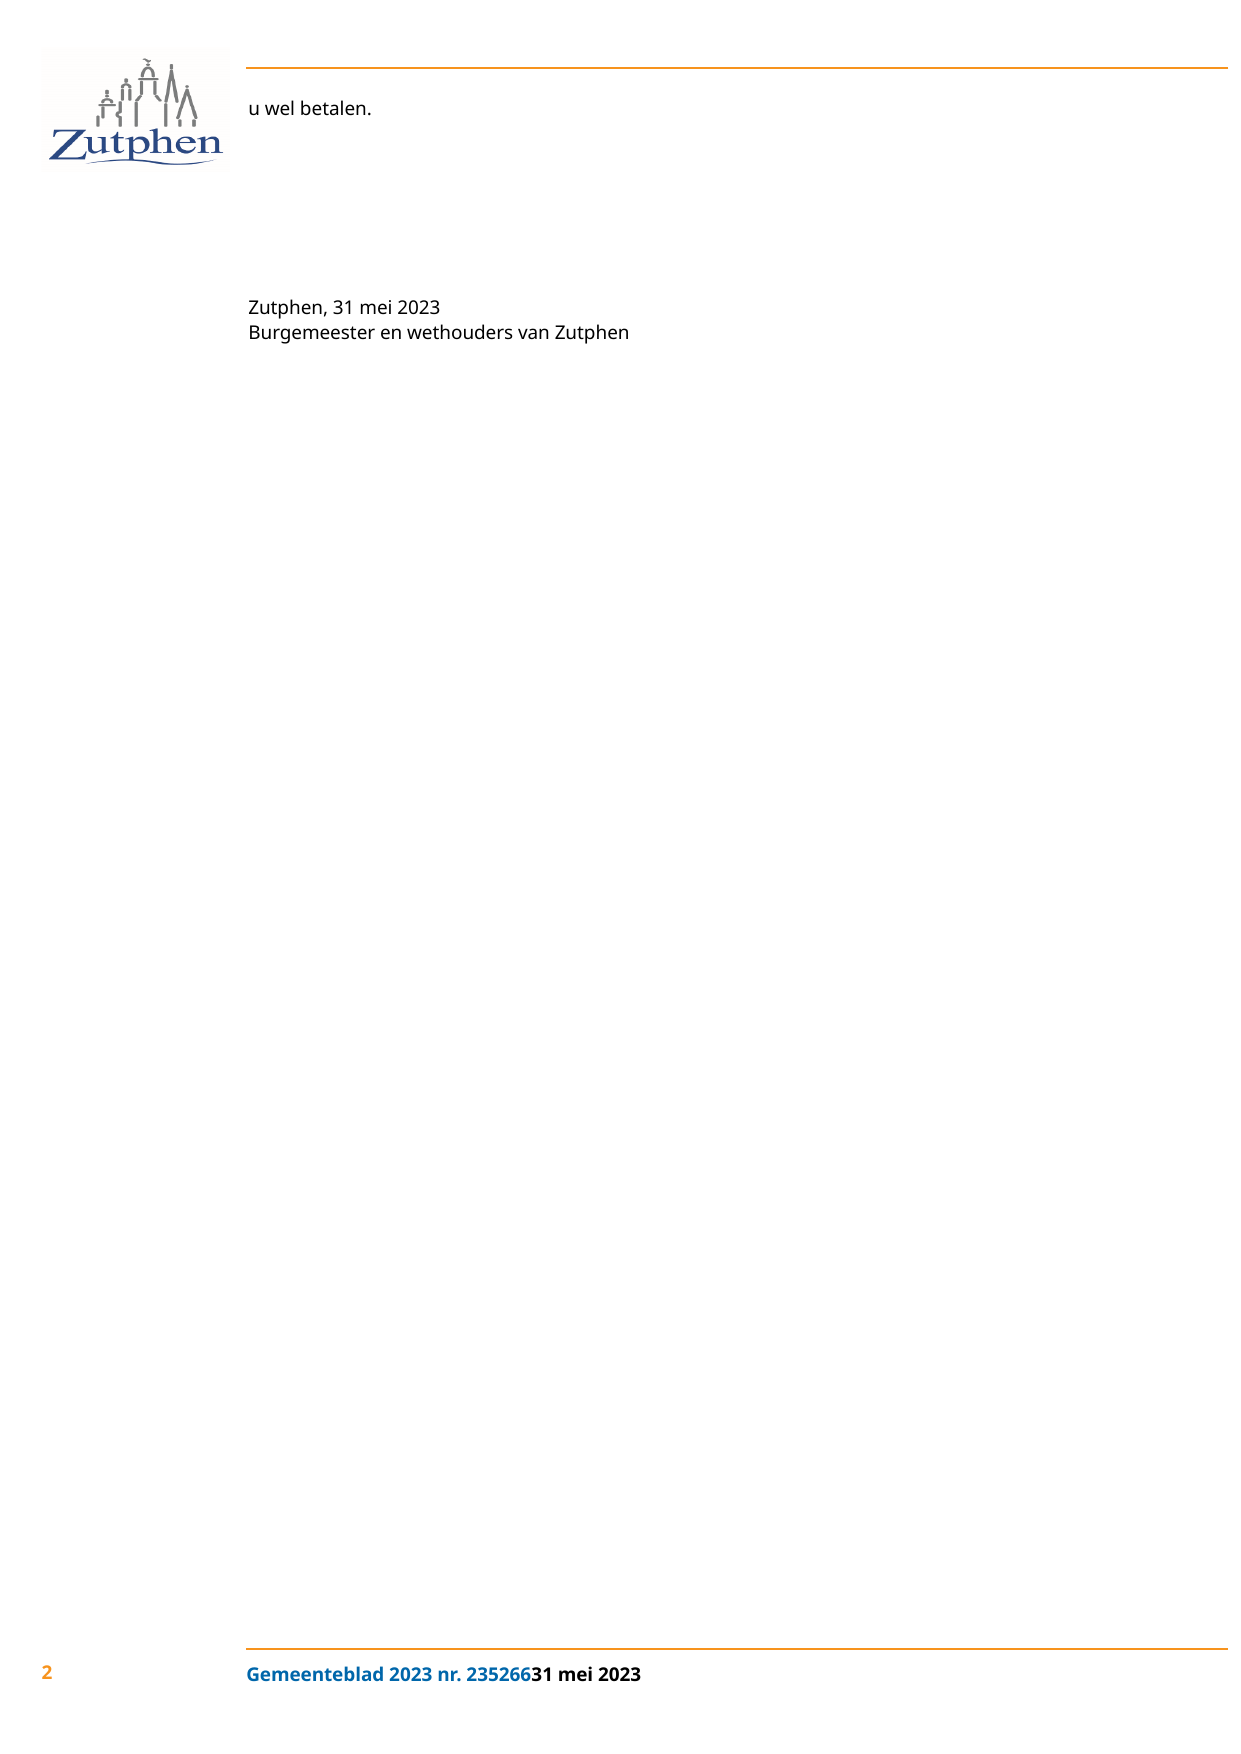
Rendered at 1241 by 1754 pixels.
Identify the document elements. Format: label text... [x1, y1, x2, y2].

text u wel betalen. [248, 95, 1152, 121]
text Zutphen, 31 mei 2023 [248, 294, 1152, 319]
picture [41, 47, 231, 172]
text Burgemeester en wethouders van Zutphen [248, 319, 1152, 345]
